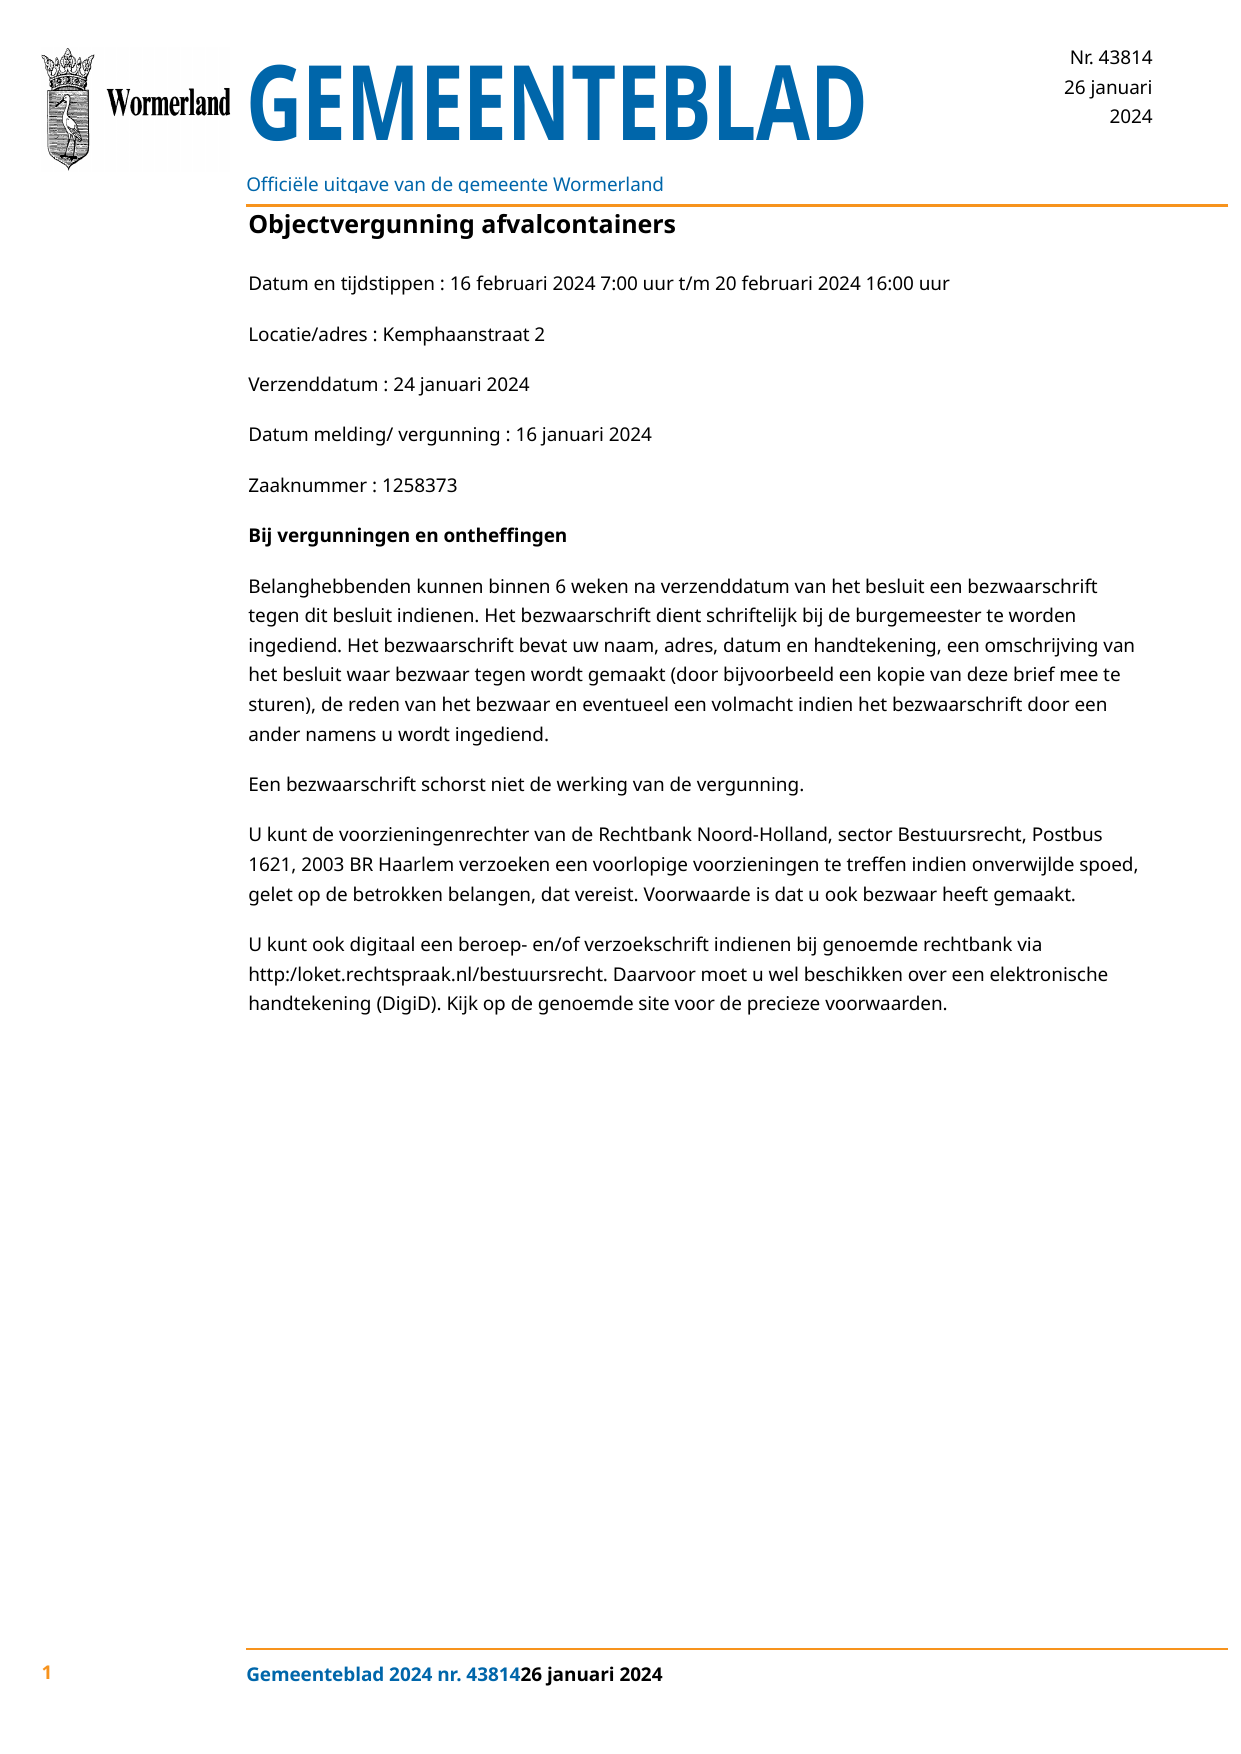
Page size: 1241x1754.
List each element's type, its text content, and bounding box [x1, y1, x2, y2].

picture [41, 47, 231, 172]
text Zaaknummer : 1258373 [248, 472, 1152, 498]
text Belanghebbenden kunnen binnen 6 weken na verzenddatum van het besluit een bezwaarschrift tegen dit besluit indienen. Het bezwaarschrift dient schriftelijk bij de burgemeester te worden ingediend. Het bezwaarschrift bevat uw naam, adres, datum en handtekening, een omschrijving van het besluit waar bezwaar tegen wordt gemaakt (door bijvoorbeeld een kopie van deze brief mee te sturen), de reden van het bezwaar en eventueel een volmacht indien het bezwaarschrift door een ander namens u wordt ingediend. [248, 573, 1152, 746]
text U kunt de voorzieningenrechter van de Rechtbank Noord-Holland, sector Bestuursrecht, Postbus 1621, 2003 BR Haarlem verzoeken een voorlopige voorzieningen te treffen indien onverwijlde spoed, gelet op de betrokken belangen, dat vereist. Voorwaarde is dat u ook bezwaar heeft gemaakt. [248, 822, 1152, 906]
text U kunt ook digitaal een beroep- en/of verzoekschrift indienen bij genoemde rechtbank via http:/loket.rechtspraak.nl/bestuursrecht. Daarvoor moet u wel beschikken over een elektronische handtekening (DigiD). Kijk op de genoemde site voor de precieze voorwaarden. [248, 931, 1152, 1016]
text Een bezwaarschrift schorst niet de werking van de vergunning. [248, 771, 1152, 797]
text Datum en tijdstippen : 16 februari 2024 7:00 uur t/m 20 februari 2024 16:00 uur [248, 270, 1152, 296]
text Verzenddatum : 24 januari 2024 [248, 371, 1152, 397]
text Datum melding/ vergunning : 16 januari 2024 [248, 422, 1152, 447]
text Bij vergunningen en ontheffingen [248, 522, 1152, 548]
text Locatie/adres : Kemphaanstraat 2 [248, 321, 1152, 346]
text Objectvergunning afvalcontainers [248, 207, 1152, 241]
